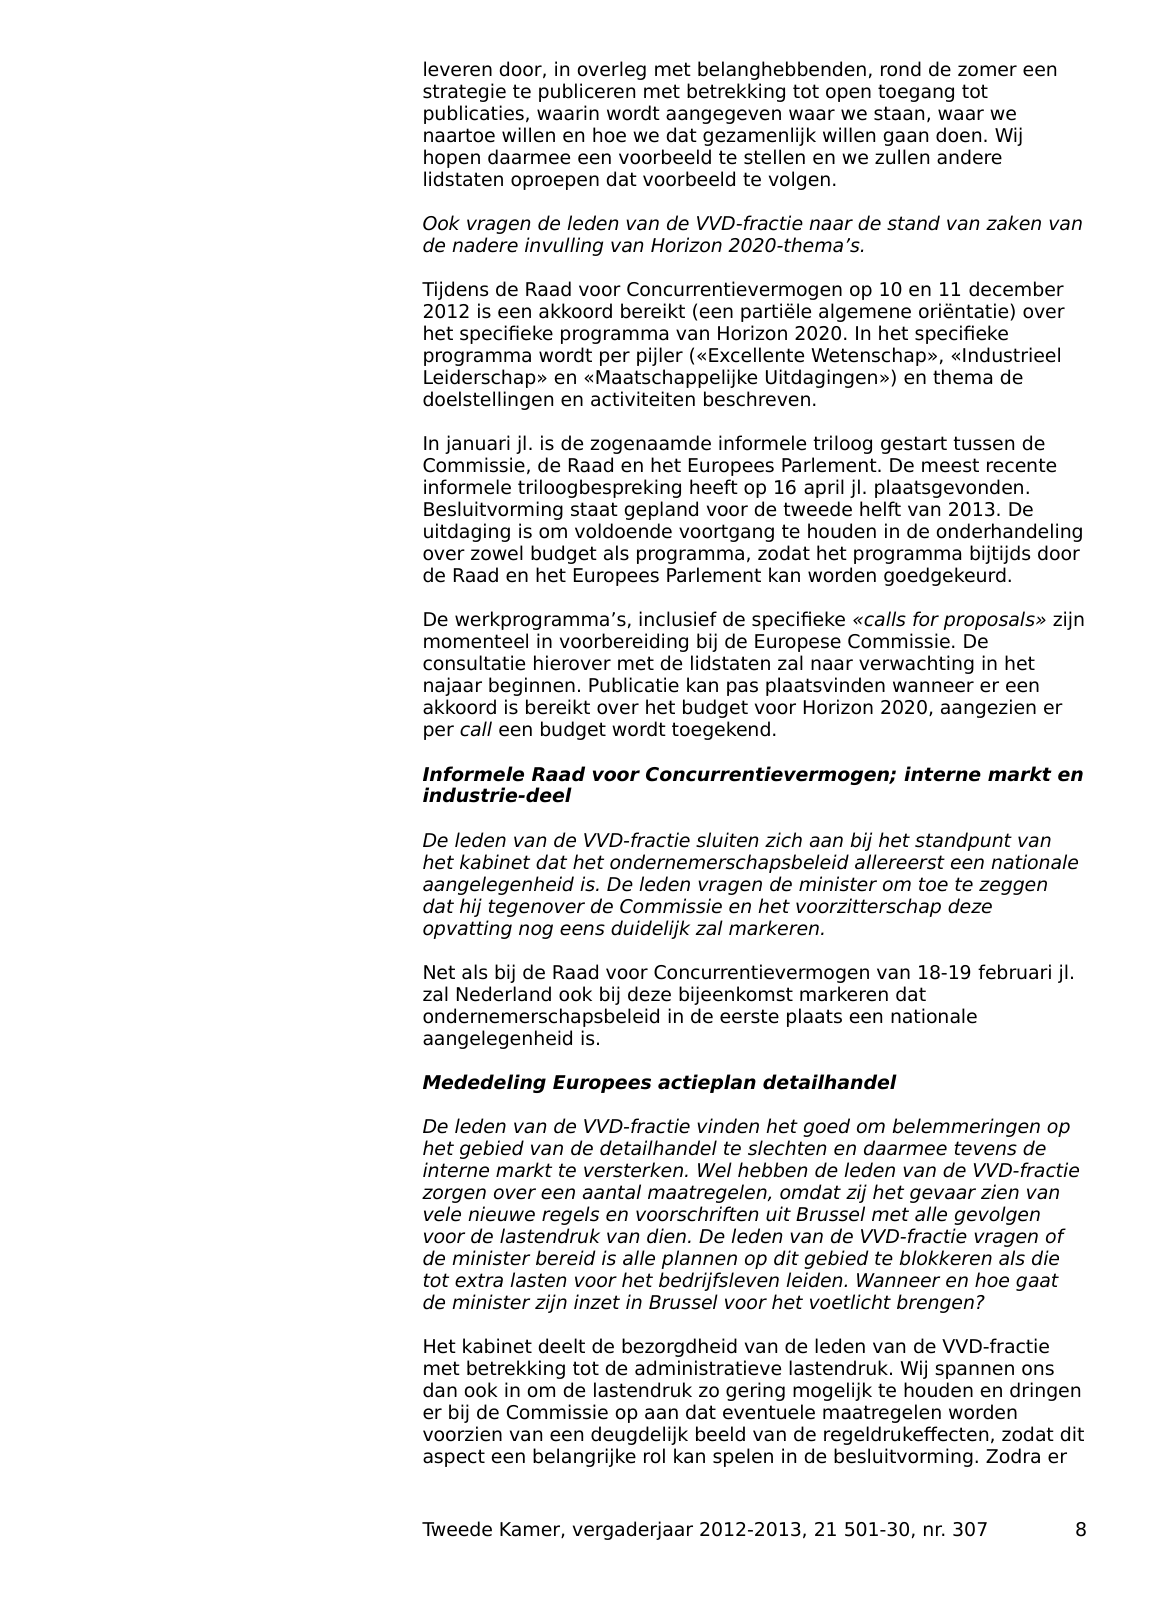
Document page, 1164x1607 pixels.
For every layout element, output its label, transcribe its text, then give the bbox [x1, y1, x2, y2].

text In januari jl. is de zogenaamde informele triloog gestart tussen de Commissie, de Raad en het Europees Parlement. De meest recente informele triloogbespreking heeft op 16 april jl. plaatsgevonden. Besluitvorming staat gepland voor de tweede helft van 2013. De uitdaging is om voldoende voortgang te houden in de onderhandeling over zowel budget als programma, zodat het programma bijtijds door de Raad en het Europees Parlement kan worden goedgekeurd. [422, 433, 1087, 587]
text Het kabinet deelt de bezorgdheid van de leden van de VVD-fractie met betrekking tot de administratieve lastendruk. Wij spannen ons dan ook in om de lastendruk zo gering mogelijk te houden en dringen er bij de Commissie op aan dat eventuele maatregelen worden voorzien van een deugdelijk beeld van de regeldrukeffecten, zodat dit aspect een belangrijke rol kan spelen in de besluitvorming. Zodra er [422, 1336, 1087, 1468]
text Tijdens de Raad voor Concurrentievermogen op 10 en 11 december 2012 is een akkoord bereikt (een partiële algemene oriëntatie) over het specifieke programma van Horizon 2020. In het specifieke programma wordt per pijler («Excellente Wetenschap», «Industrieel Leiderschap» en «Maatschappelijke Uitdagingen») en thema de doelstellingen en activiteiten beschreven. [422, 279, 1087, 411]
text Net als bij de Raad voor Concurrentievermogen van 18-19 februari jl. zal Nederland ook bij deze bijeenkomst markeren dat ondernemerschapsbeleid in de eerste plaats een nationale aangelegenheid is. [422, 962, 1087, 1049]
subtitle De leden van de VVD-fractie vinden het goed om belemmeringen op het gebied van de detailhandel te slechten en daarmee tevens de interne markt te versterken. Wel hebben de leden van de VVD-fractie zorgen over een aantal maatregelen, omdat zij het gevaar zien van vele nieuwe regels en voorschriften uit Brussel met alle gevolgen voor de lastendruk van dien. De leden van de VVD-fractie vragen of de minister bereid is alle plannen op dit gebied te blokkeren als die tot extra lasten voor het bedrijfsleven leiden. Wanneer en hoe gaat de minister zijn inzet in Brussel voor het voetlicht brengen? [422, 1116, 1087, 1314]
text De leden van de VVD-fractie sluiten zich aan bij het standpunt van het kabinet dat het ondernemerschapsbeleid allereerst een nationale aangelegenheid is. De leden vragen de minister om toe te zeggen dat hij tegenover de Commissie en het voorzitterschap deze opvatting nog eens duidelijk zal markeren. [422, 829, 1087, 939]
subtitle Mededeling Europees actieplan detailhandel [422, 1072, 1087, 1094]
text De werkprogramma’s, inclusief de specifieke «calls for proposals» zijn momenteel in voorbereiding bij de Europese Commissie. De consultatie hierover met de lidstaten zal naar verwachting in het najaar beginnen. Publicatie kan pas plaatsvinden wanneer er een akkoord is bereikt over het budget voor Horizon 2020, aangezien er per call een budget wordt toegekend. [422, 609, 1087, 741]
text Ook vragen de leden van de VVD-fractie naar de stand van zaken van de nadere invulling van Horizon 2020-thema’s. [422, 213, 1087, 257]
subtitle Informele Raad voor Concurrentievermogen; interne markt en industrie-deel [422, 763, 1087, 807]
text leveren door, in overleg met belanghebbenden, rond de zomer een strategie te publiceren met betrekking tot open toegang tot publicaties, waarin wordt aangegeven waar we staan, waar we naartoe willen en hoe we dat gezamenlijk willen gaan doen. Wij hopen daarmee een voorbeeld te stellen en we zullen andere lidstaten oproepen dat voorbeeld te volgen. [422, 59, 1087, 191]
